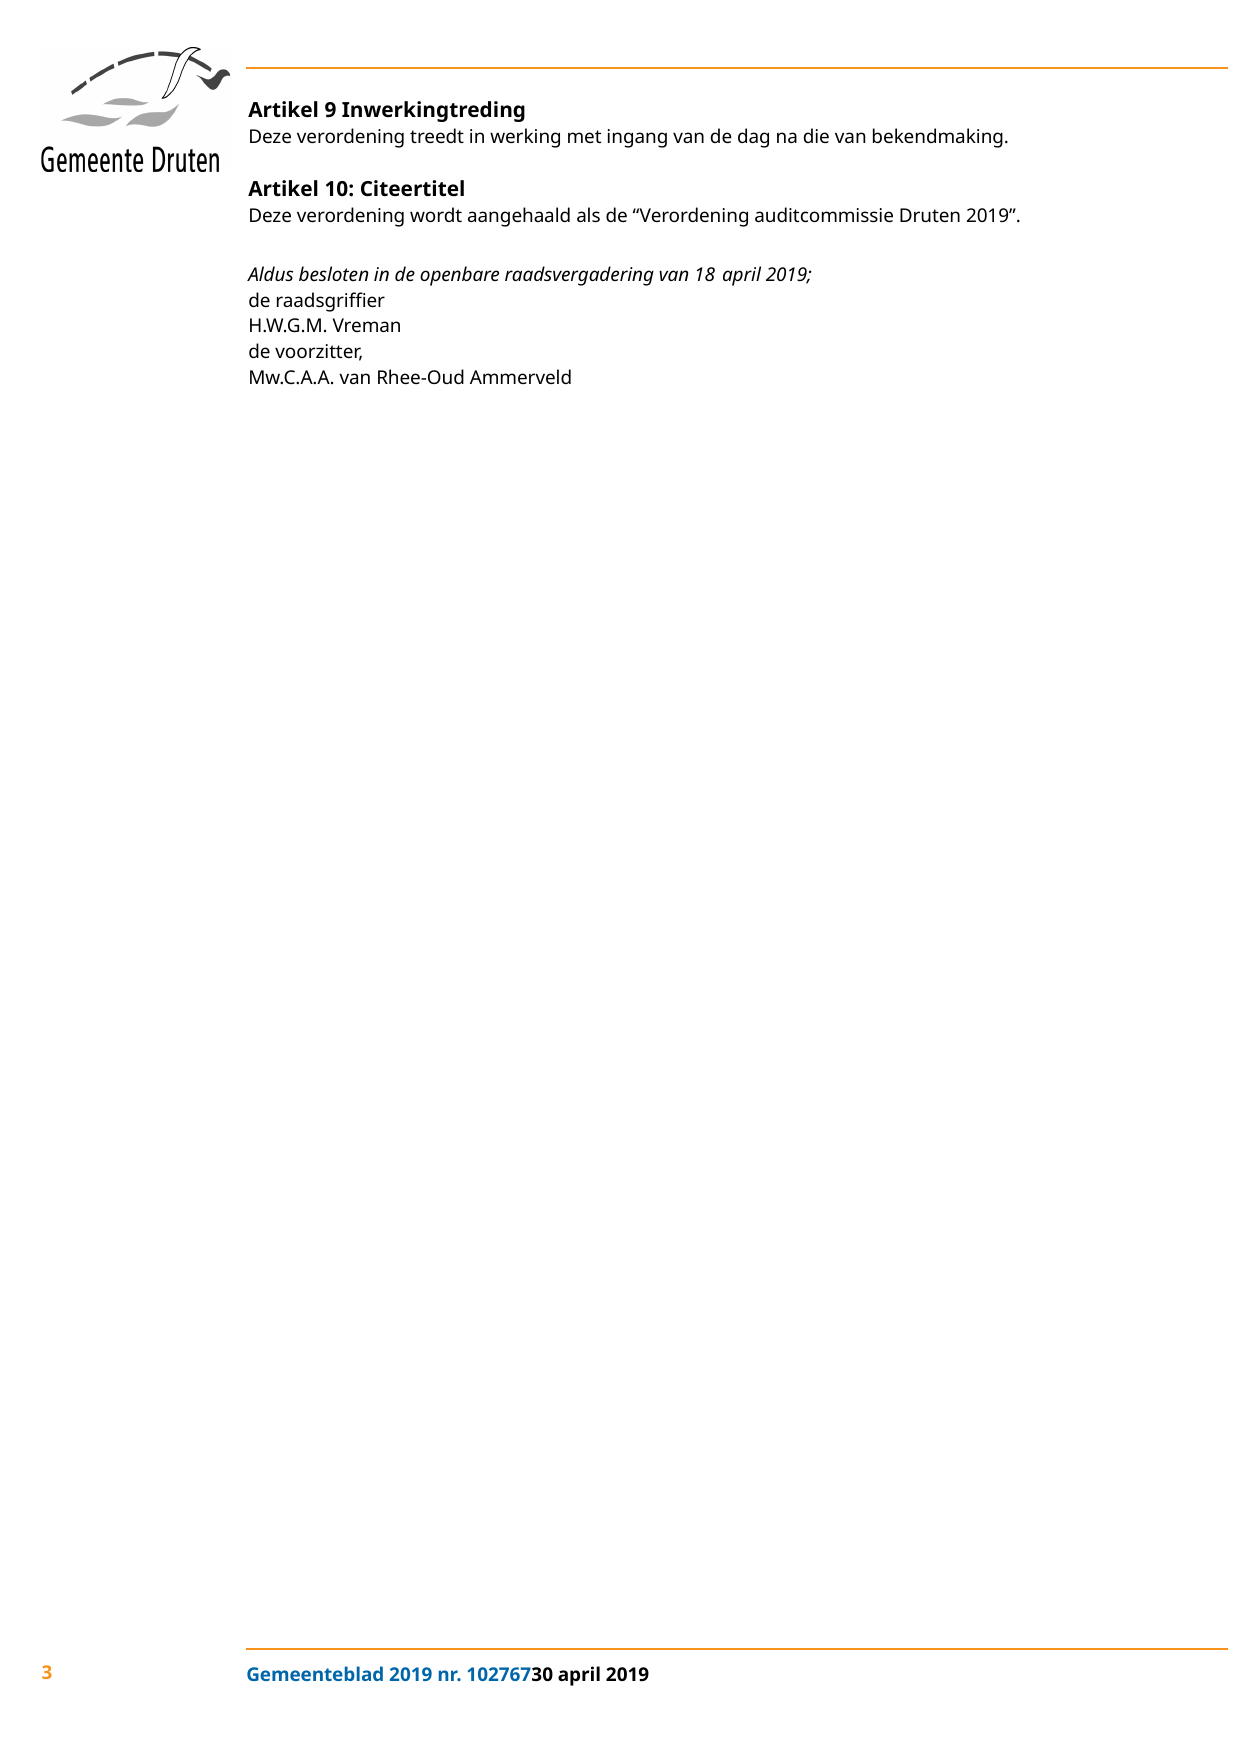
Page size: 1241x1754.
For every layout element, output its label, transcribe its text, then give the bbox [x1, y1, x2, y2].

text Deze verordening wordt aangehaald als de “Verordening auditcommissie Druten 2019”. [248, 202, 1152, 228]
text Artikel 9 Inwerkingtreding [248, 95, 1152, 123]
text de raadsgriffier [248, 287, 1152, 313]
text Mw.C.A.A. van Rhee-Oud Ammerveld [248, 364, 1152, 390]
text Deze verordening treedt in werking met ingang van de dag na die van bekendmaking. [248, 123, 1152, 149]
text de voorzitter, [248, 338, 1152, 364]
text Aldus besloten in de openbare raadsvergadering van 18 april 2019; [248, 261, 1152, 287]
text H.W.G.M. Vreman [248, 313, 1152, 338]
picture [41, 47, 231, 172]
text Artikel 10: Citeertitel [248, 174, 1152, 202]
